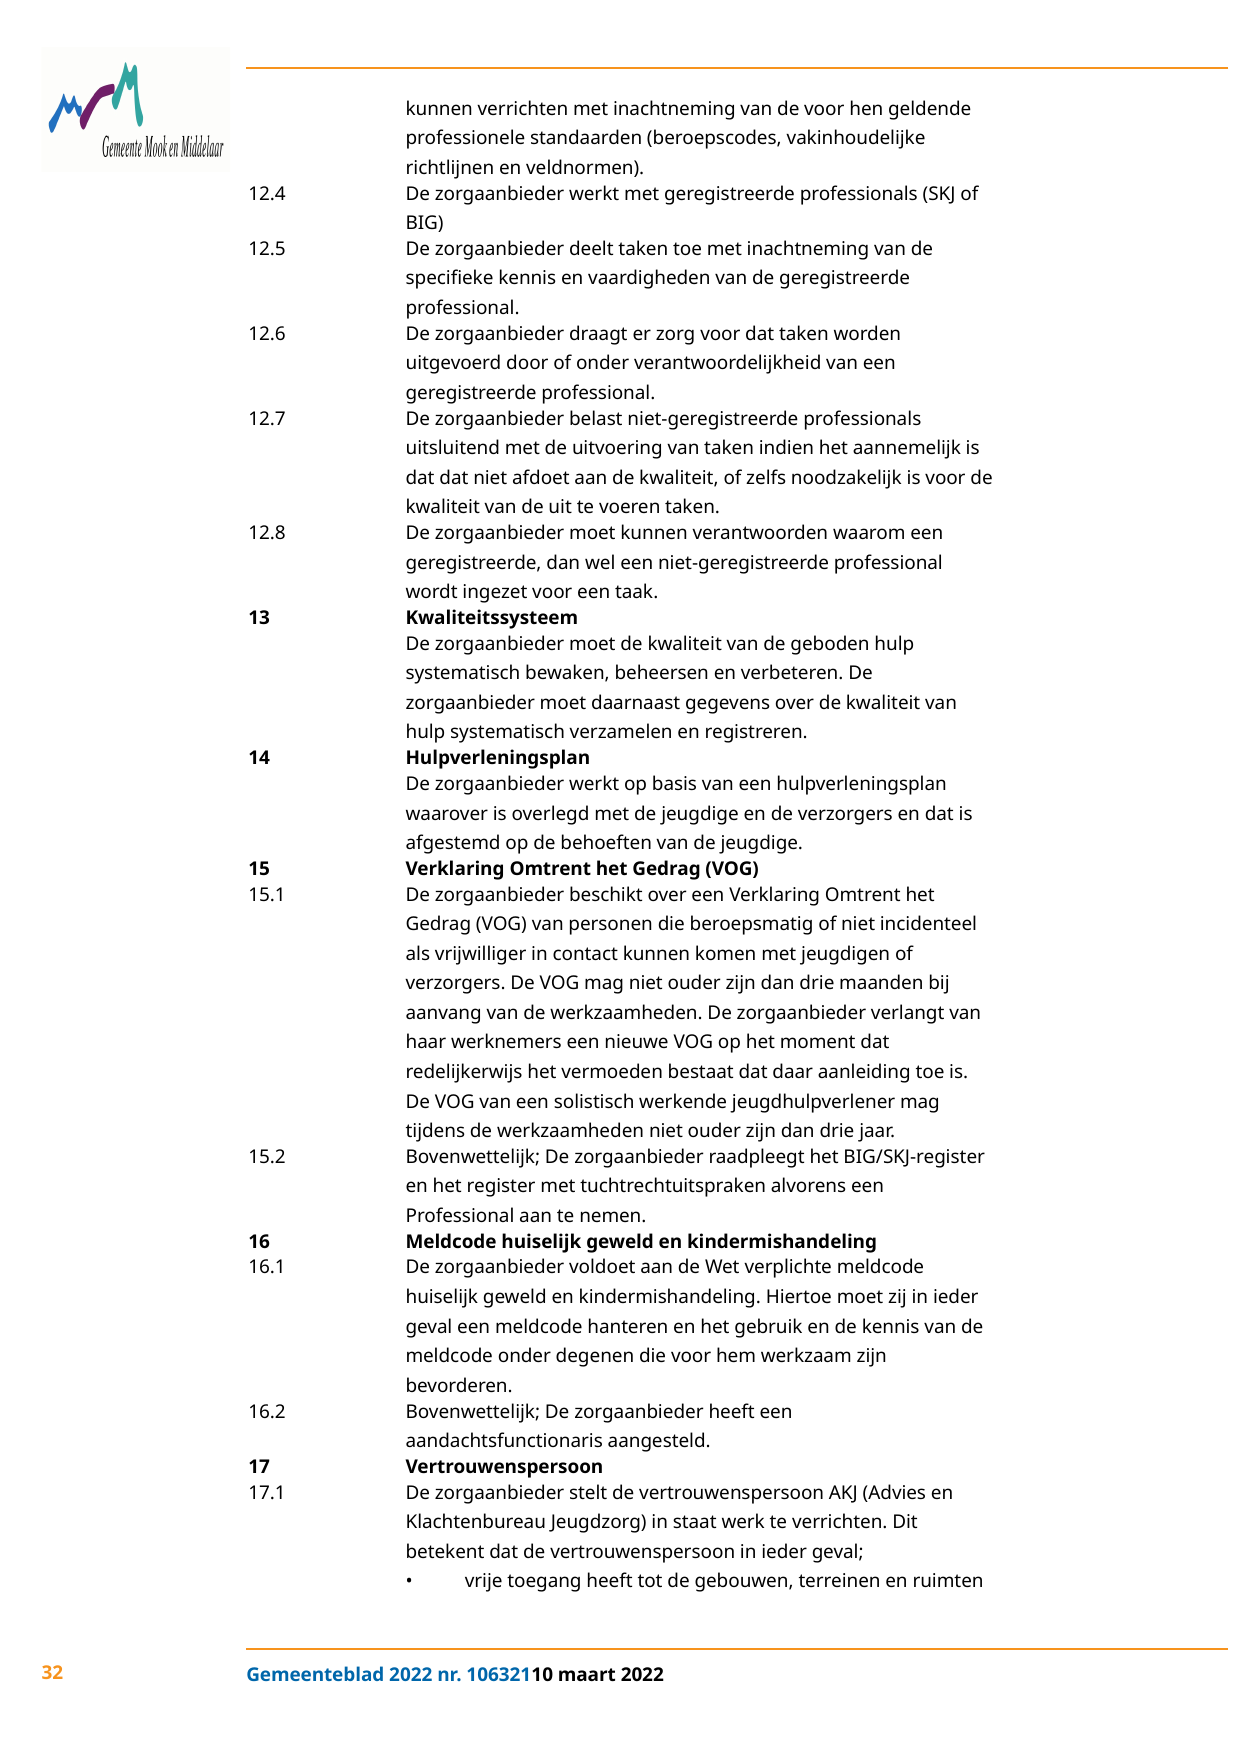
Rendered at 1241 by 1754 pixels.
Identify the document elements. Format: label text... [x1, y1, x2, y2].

table_cell 16.2 [248, 1398, 405, 1453]
table_cell 15 [248, 855, 405, 881]
table_cell Hulpverleningsplan [405, 744, 994, 770]
table_cell Bovenwettelijk; De zorgaanbieder heeft een aandachtsfunctionaris aangesteld. [405, 1398, 994, 1453]
table_cell De zorgaanbieder deelt taken toe met inachtneming van de specifieke kennis en vaardigheden van de geregistreerde professional. [405, 235, 994, 320]
table_cell De zorgaanbieder belast niet-geregistreerde professionals uitsluitend met de uitvoering van taken indien het aannemelijk is dat dat niet afdoet aan de kwaliteit, of zelfs noodzakelijk is voor de kwaliteit van de uit te voeren taken. [405, 405, 994, 519]
table_cell Verklaring Omtrent het Gedrag (VOG) [405, 855, 994, 881]
table_cell 12.5 [248, 235, 405, 320]
table_cell 17 [248, 1453, 405, 1479]
table_cell De zorgaanbieder stelt de vertrouwenspersoon AKJ (Advies en Klachtenbureau Jeugdzorg) in staat werk te verrichten. Dit betekent dat de vertrouwenspersoon in ieder geval; vrije toegang heeft tot de gebouwen, terreinen en ruimten [405, 1479, 994, 1593]
table_cell 12.8 [248, 519, 405, 604]
table_cell De zorgaanbieder moet kunnen verantwoorden waarom een geregistreerde, dan wel een niet-geregistreerde professional wordt ingezet voor een taak​. [405, 519, 994, 604]
table_cell [248, 95, 405, 180]
table_cell 16.1 [248, 1254, 405, 1398]
table_cell De zorgaanbieder werkt op basis van een hulpverleningsplan waarover is overlegd met de jeugdige en de verzorgers en dat is afgestemd op de behoeften van de jeugdige. [405, 770, 994, 855]
picture [41, 47, 231, 172]
table_cell De zorgaanbieder voldoet aan de Wet verplichte meldcode huiselijk geweld en kindermishandeling. Hiertoe moet zij in ieder geval een meldcode hanteren en het gebruik en de kennis van de meldcode onder degenen die voor hem werkzaam zijn bevorderen. [405, 1254, 994, 1398]
table_cell De zorgaanbieder draagt er zorg voor dat taken worden uitgevoerd door of onder verantwoordelijkheid van een geregistreerde professional. [405, 320, 994, 405]
table_cell 15.2 [248, 1143, 405, 1228]
table_cell De zorgaanbieder beschikt over een Verklaring Omtrent het Gedrag (VOG) van personen die beroepsmatig of niet incidenteel als vrijwilliger in contact kunnen komen met jeugdigen of verzorgers. De VOG mag niet ouder zijn dan drie maanden bij aanvang van de werkzaamheden. De zorgaanbieder verlangt van haar werknemers een nieuwe VOG op het moment dat redelijkerwijs het vermoeden bestaat dat daar aanleiding toe is. De VOG van een solistisch werkende jeugdhulpverlener mag tijdens de werkzaamheden niet ouder zijn dan drie jaar. [405, 881, 994, 1143]
table_cell 12.6 [248, 320, 405, 405]
table_cell 12.4 [248, 180, 405, 235]
table_cell Kwaliteitssysteem [405, 604, 994, 630]
table_cell [248, 770, 405, 855]
table_cell De zorgaanbieder werkt met geregistreerde professionals (SKJ of BIG) [405, 180, 994, 235]
table_cell 13 [248, 604, 405, 630]
table_cell 17.1 [248, 1479, 405, 1593]
table_cell kunnen verrichten met inachtneming van de voor hen geldende professionele standaarden (beroepscodes, vakinhoudelijke richtlijnen en veldnormen). [405, 95, 994, 180]
table_cell 12.7 [248, 405, 405, 519]
table_cell Meldcode huiselijk geweld en kindermishandeling [405, 1228, 994, 1254]
table_cell 15.1 [248, 881, 405, 1143]
table_cell 16 [248, 1228, 405, 1254]
table_cell [248, 630, 405, 744]
table_cell Bovenwettelijk; De zorgaanbieder raadpleegt het BIG/SKJ-register en het register met tuchtrechtuitspraken alvorens een Professional aan te nemen. [405, 1143, 994, 1228]
table_cell 14 [248, 744, 405, 770]
table_cell De zorgaanbieder moet de kwaliteit van de geboden hulp systematisch bewaken, beheersen en verbeteren. De zorgaanbieder moet daarnaast gegevens over de kwaliteit van hulp systematisch verzamelen en registreren. [405, 630, 994, 744]
table_cell Vertrouwenspersoon [405, 1453, 994, 1479]
